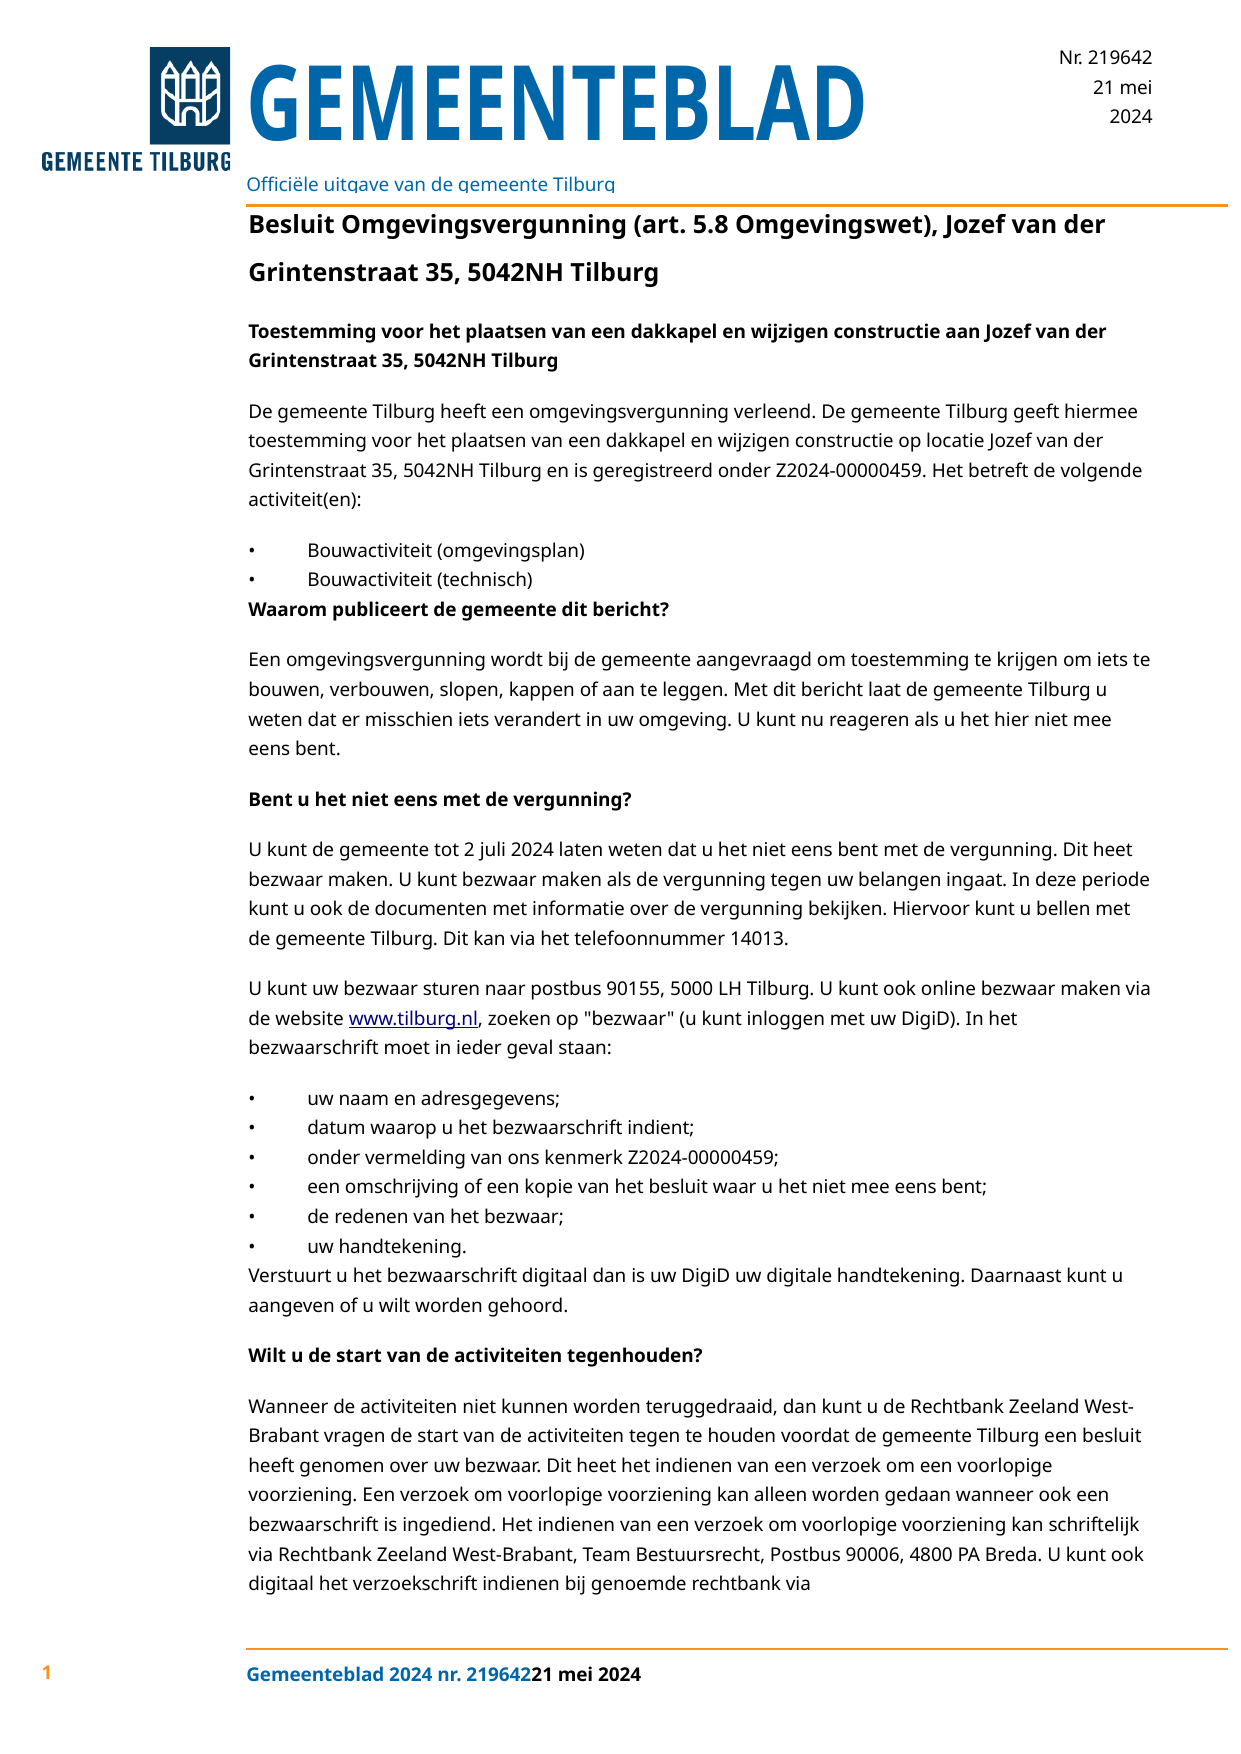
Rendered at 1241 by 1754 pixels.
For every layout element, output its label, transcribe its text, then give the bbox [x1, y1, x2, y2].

text U kunt de gemeente tot 2 juli 2024 laten weten dat u het niet eens bent met de vergunning. Dit heet bezwaar maken. U kunt bezwaar maken als de vergunning tegen uw belangen ingaat. In deze periode kunt u ook de documenten met informatie over de vergunning bekijken. Hiervoor kunt u bellen met de gemeente Tilburg. Dit kan via het telefoonnummer 14013. [248, 836, 1152, 951]
list uw naam en adresgegevens; [248, 1085, 1152, 1111]
text Waarom publiceert de gemeente dit bericht? [248, 596, 1152, 622]
list uw handtekening. [248, 1233, 1152, 1259]
text Een omgevingsvergunning wordt bij de gemeente aangevraagd om toestemming te krijgen om iets te bouwen, verbouwen, slopen, kappen of aan te leggen. Met dit bericht laat de gemeente Tilburg u weten dat er misschien iets verandert in uw omgeving. U kunt nu reageren als u het hier niet mee eens bent. [248, 647, 1152, 761]
picture [41, 47, 231, 172]
text Toestemming voor het plaatsen van een dakkapel en wijzigen constructie aan Jozef van der Grintenstraat 35, 5042NH Tilburg [248, 318, 1152, 373]
list de redenen van het bezwaar; [248, 1203, 1152, 1229]
text U kunt uw bezwaar sturen naar postbus 90155, 5000 LH Tilburg. U kunt ook online bezwaar maken via de website www.tilburg.nl, zoeken op "bezwaar" (u kunt inloggen met uw DigiD). In het bezwaarschrift moet in ieder geval staan: [248, 975, 1152, 1060]
list Bouwactiviteit (omgevingsplan) [248, 537, 1152, 563]
list datum waarop u het bezwaarschrift indient; [248, 1114, 1152, 1140]
text Bent u het niet eens met de vergunning? [248, 786, 1152, 812]
list Bouwactiviteit (technisch) [248, 567, 1152, 592]
text Wilt u de start van de activiteiten tegenhouden? [248, 1342, 1152, 1368]
text De gemeente Tilburg heeft een omgevingsvergunning verleend. De gemeente Tilburg geeft hiermee toestemming voor het plaatsen van een dakkapel en wijzigen constructie op locatie Jozef van der Grintenstraat 35, 5042NH Tilburg en is geregistreerd onder Z2024-00000459. Het betreft de volgende activiteit(en): [248, 398, 1152, 512]
text Verstuurt u het bezwaarschrift digitaal dan is uw DigiD uw digitale handtekening. Daarnaast kunt u aangeven of u wilt worden gehoord. [248, 1262, 1152, 1318]
text Wanneer de activiteiten niet kunnen worden teruggedraaid, dan kunt u de Rechtbank Zeeland West-Brabant vragen de start van de activiteiten tegen te houden voordat de gemeente Tilburg een besluit heeft genomen over uw bezwaar. Dit heet het indienen van een verzoek om een voorlopige voorziening. Een verzoek om voorlopige voorziening kan alleen worden gedaan wanneer ook een bezwaarschrift is ingediend. Het indienen van een verzoek om voorlopige voorziening kan schriftelijk via Rechtbank Zeeland West-Brabant, Team Bestuursrecht, Postbus 90006, 4800 PA Breda. U kunt ook digitaal het verzoekschrift indienen bij genoemde rechtbank via [248, 1393, 1152, 1596]
list een omschrijving of een kopie van het besluit waar u het niet mee eens bent; [248, 1174, 1152, 1199]
list onder vermelding van ons kenmerk Z2024-00000459; [248, 1144, 1152, 1170]
text Besluit Omgevingsvergunning (art. 5.8 Omgevingswet), Jozef van der Grintenstraat 35, 5042NH Tilburg [248, 207, 1152, 288]
